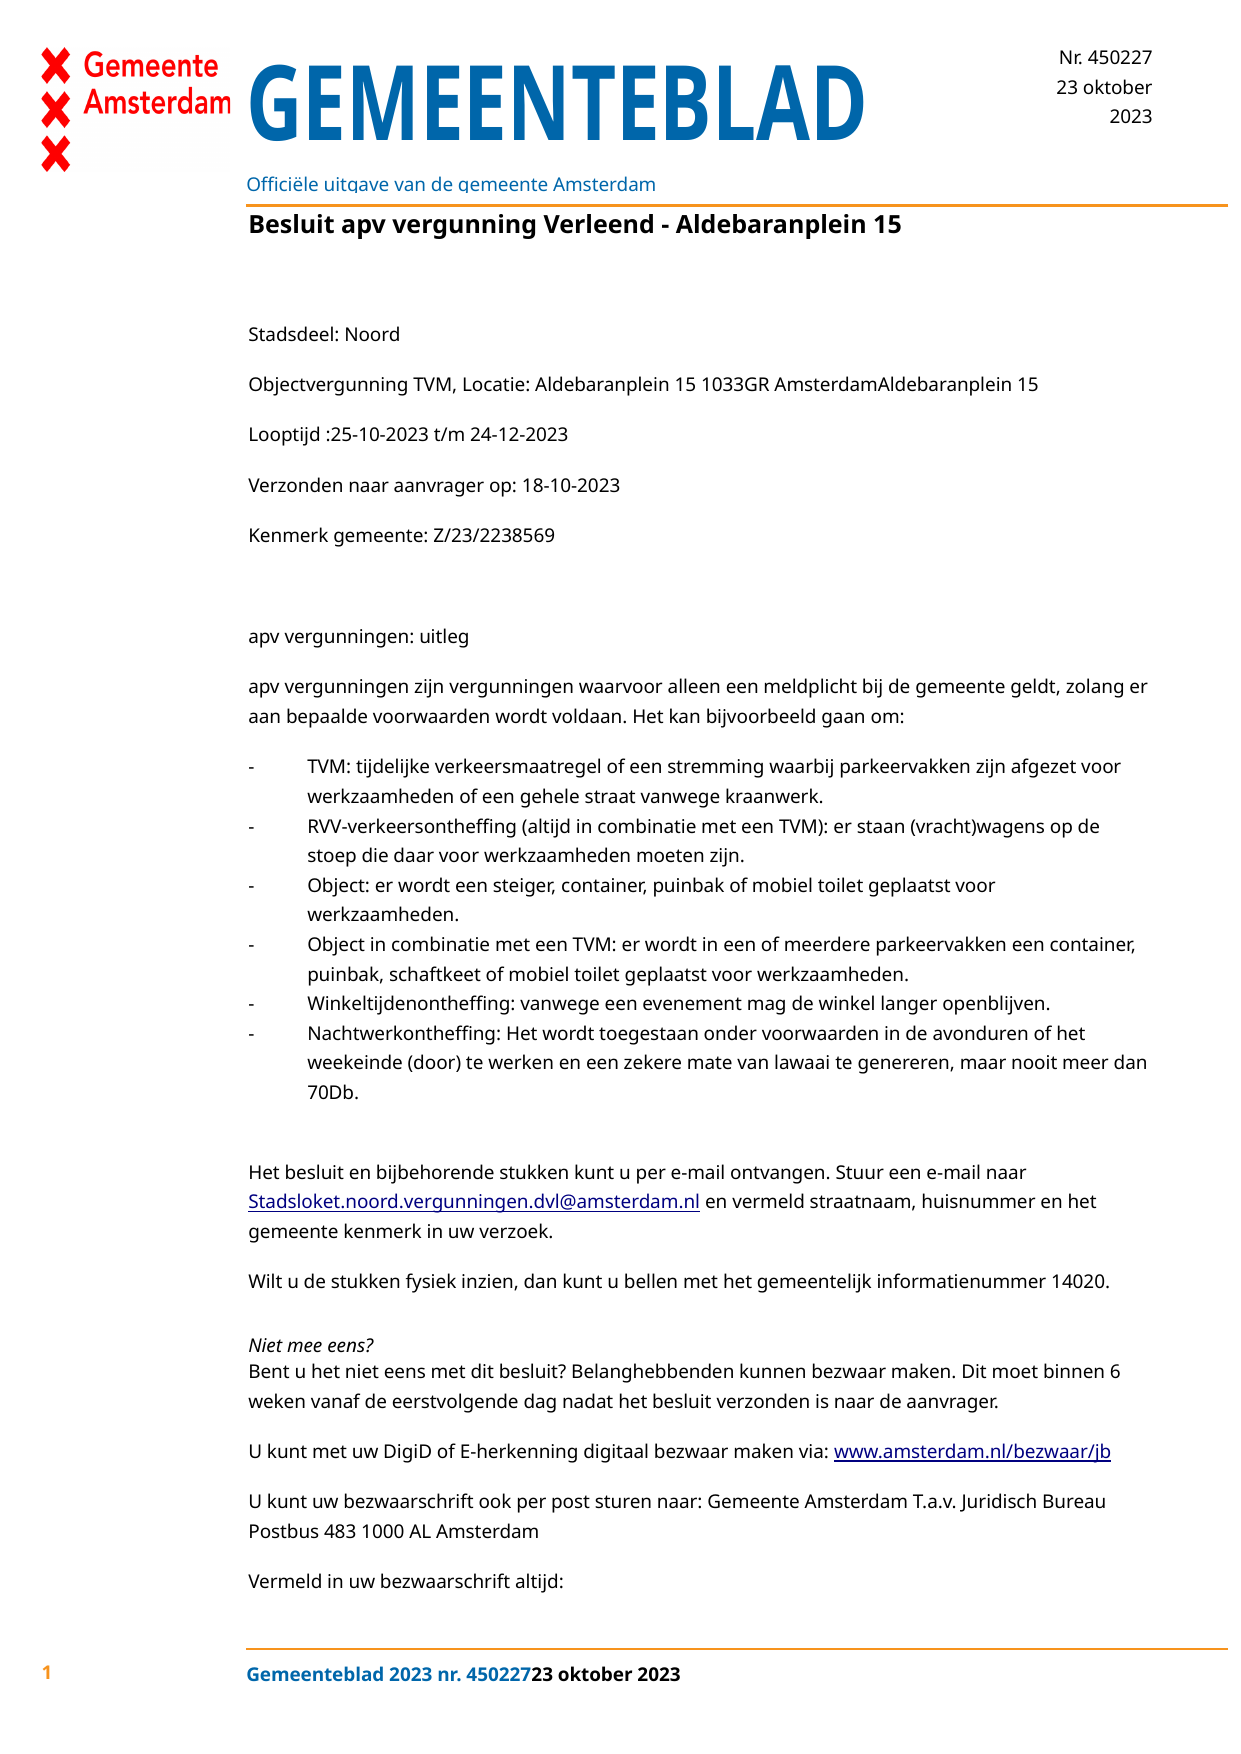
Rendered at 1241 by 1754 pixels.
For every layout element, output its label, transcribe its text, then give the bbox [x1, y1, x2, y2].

list Winkeltijdenontheffing: vanwege een evenement mag de winkel langer openblijven. [248, 990, 1152, 1016]
list Object in combinatie met een TVM: er wordt in een of meerdere parkeervakken een container, puinbak, schaftkeet of mobiel toilet geplaatst voor werkzaamheden. [248, 931, 1152, 986]
text Objectvergunning TVM, Locatie: Aldebaranplein 15 1033GR AmsterdamAldebaranplein 15 [248, 371, 1152, 397]
text U kunt met uw DigiD of E-herkenning digitaal bezwaar maken via: www.amsterdam.nl/bezwaar/jb [248, 1438, 1152, 1464]
text Wilt u de stukken fysiek inzien, dan kunt u bellen met het gemeentelijk informatienummer 14020. [248, 1269, 1152, 1294]
text Stadsdeel: Noord [248, 321, 1152, 346]
list Nachtwerkontheffing: Het wordt toegestaan onder voorwaarden in de avonduren of het weekeinde (door) te werken en een zekere mate van lawaai te genereren, maar nooit meer dan 70Db. [248, 1020, 1152, 1105]
picture [41, 47, 231, 172]
text apv vergunningen: uitleg [248, 623, 1152, 649]
text Verzonden naar aanvrager op: 18-10-2023 [248, 472, 1152, 498]
text Het besluit en bijbehorende stukken kunt u per e-mail ontvangen. Stuur een e-mail naar Stadsloket.noord.vergunningen.dvl@amsterdam.nl en vermeld straatnaam, huisnummer en het gemeente kenmerk in uw verzoek. [248, 1159, 1152, 1244]
list Object: er wordt een steiger, container, puinbak of mobiel toilet geplaatst voor werkzaamheden. [248, 872, 1152, 927]
text Kenmerk gemeente: Z/23/2238569 [248, 522, 1152, 548]
text U kunt uw bezwaarschrift ook per post sturen naar: Gemeente Amsterdam T.a.v. Juridisch Bureau Postbus 483 1000 AL Amsterdam [248, 1489, 1152, 1544]
list RVV-verkeersontheffing (altijd in combinatie met een TVM): er staan (vracht)wagens op de stoep die daar voor werkzaamheden moeten zijn. [248, 813, 1152, 868]
text Niet mee eens? [248, 1333, 1152, 1358]
text apv vergunningen zijn vergunningen waarvoor alleen een meldplicht bij de gemeente geldt, zolang er aan bepaalde voorwaarden wordt voldaan. Het kan bijvoorbeeld gaan om: [248, 674, 1152, 729]
text Besluit apv vergunning Verleend - Aldebaranplein 15 [248, 207, 1152, 241]
text Bent u het niet eens met dit besluit? Belanghebbenden kunnen bezwaar maken. Dit moet binnen 6 weken vanaf de eerstvolgende dag nadat het besluit verzonden is naar de aanvrager. [248, 1358, 1152, 1414]
text Looptijd :25-10-2023 t/m 24-12-2023 [248, 422, 1152, 447]
list TVM: tijdelijke verkeersmaatregel of een stremming waarbij parkeervakken zijn afgezet voor werkzaamheden of een gehele straat vanwege kraanwerk. [248, 754, 1152, 809]
text Vermeld in uw bezwaarschrift altijd: [248, 1569, 1152, 1594]
